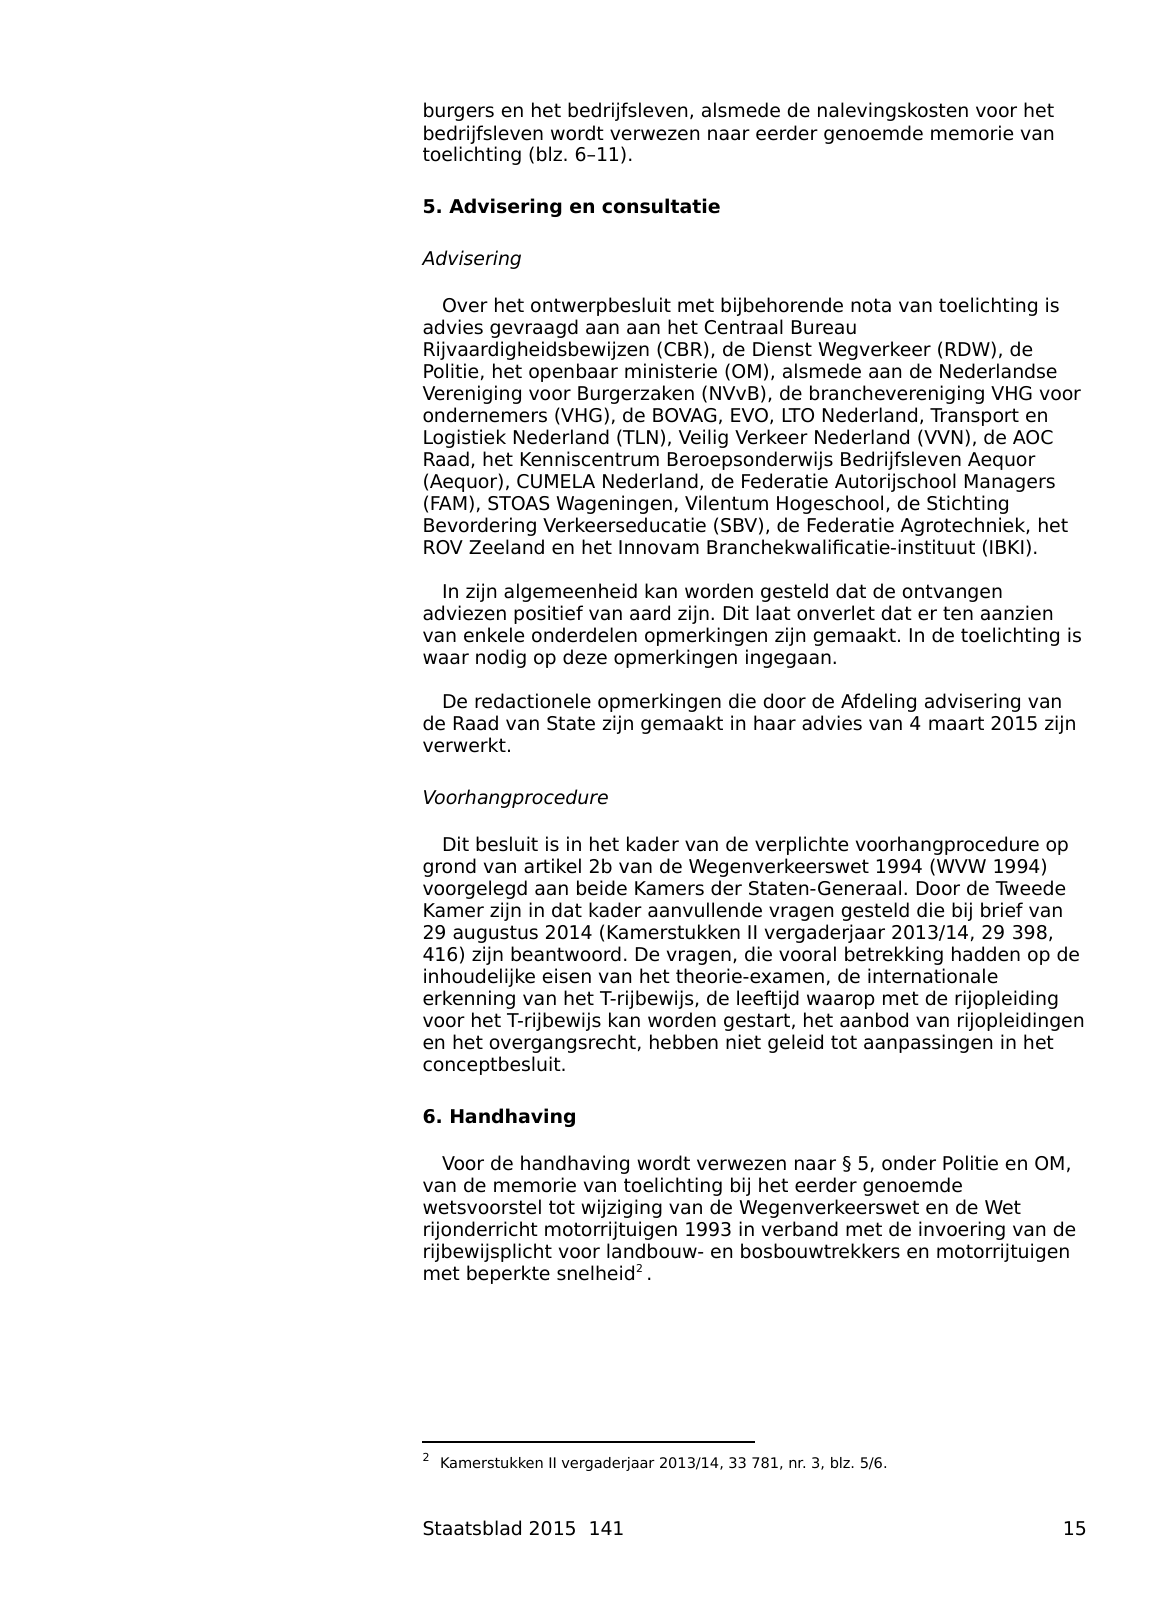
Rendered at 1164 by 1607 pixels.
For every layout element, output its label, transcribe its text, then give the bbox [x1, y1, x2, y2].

text burgers en het bedrijfsleven, alsmede de nalevingskosten voor het bedrijfsleven wordt verwezen naar eerder genoemde memorie van toelichting (blz. 6–11). [422, 100, 1087, 166]
text Voor de handhaving wordt verwezen naar § 5, onder Politie en OM, van de memorie van toelichting bij het eerder genoemde wetsvoorstel tot wijziging van de Wegenverkeerswet en de Wet rijonderricht motorrijtuigen 1993 in verband met de invoering van de rijbewijsplicht voor landbouw- en bosbouwtrekkers en motorrijtuigen met beperkte snelheid. [422, 1153, 1087, 1285]
subtitle Advisering [422, 248, 1087, 270]
text Dit besluit is in het kader van de verplichte voorhangprocedure op grond van artikel 2b van de Wegenverkeerswet 1994 (WVW 1994) voorgelegd aan beide Kamers der Staten-Generaal. Door de Tweede Kamer zijn in dat kader aanvullende vragen gesteld die bij brief van 29 augustus 2014 (Kamerstukken II vergaderjaar 2013/14, 29 398, 416) zijn beantwoord. De vragen, die vooral betrekking hadden op de inhoudelijke eisen van het theorie-examen, de internationale erkenning van het T-rijbewijs, de leeftijd waarop met de rijopleiding voor het T-rijbewijs kan worden gestart, het aanbod van rijopleidingen en het overgangsrecht, hebben niet geleid tot aanpassingen in het conceptbesluit. [422, 834, 1087, 1076]
text Kamerstukken II vergaderjaar 2013/14, 33 781, nr. 3, blz. 5/6. [422, 1451, 1087, 1473]
text In zijn algemeenheid kan worden gesteld dat de ontvangen adviezen positief van aard zijn. Dit laat onverlet dat er ten aanzien van enkele onderdelen opmerkingen zijn gemaakt. In de toelichting is waar nodig op deze opmerkingen ingegaan. [422, 581, 1087, 669]
text Over het ontwerpbesluit met bijbehorende nota van toelichting is advies gevraagd aan aan het Centraal Bureau Rijvaardigheidsbewijzen (CBR), de Dienst Wegverkeer (RDW), de Politie, het openbaar ministerie (OM), alsmede aan de Nederlandse Vereniging voor Burgerzaken (NVvB), de branchevereniging VHG voor ondernemers (VHG), de BOVAG, EVO, LTO Nederland, Transport en Logistiek Nederland (TLN), Veilig Verkeer Nederland (VVN), de AOC Raad, het Kenniscentrum Beroepsonderwijs Bedrijfsleven Aequor (Aequor), CUMELA Nederland, de Federatie Autorijschool Managers (FAM), STOAS Wageningen, Vilentum Hogeschool, de Stichting Bevordering Verkeerseducatie (SBV), de Federatie Agrotechniek, het ROV Zeeland en het Innovam Branchekwalificatie-instituut (IBKI). [422, 295, 1087, 559]
text De redactionele opmerkingen die door de Afdeling advisering van de Raad van State zijn gemaakt in haar advies van 4 maart 2015 zijn verwerkt. [422, 691, 1087, 757]
subtitle Voorhangprocedure [422, 787, 1087, 809]
subtitle 6. Handhaving [422, 1106, 1087, 1128]
subtitle 5. Advisering en consultatie [422, 196, 1087, 218]
